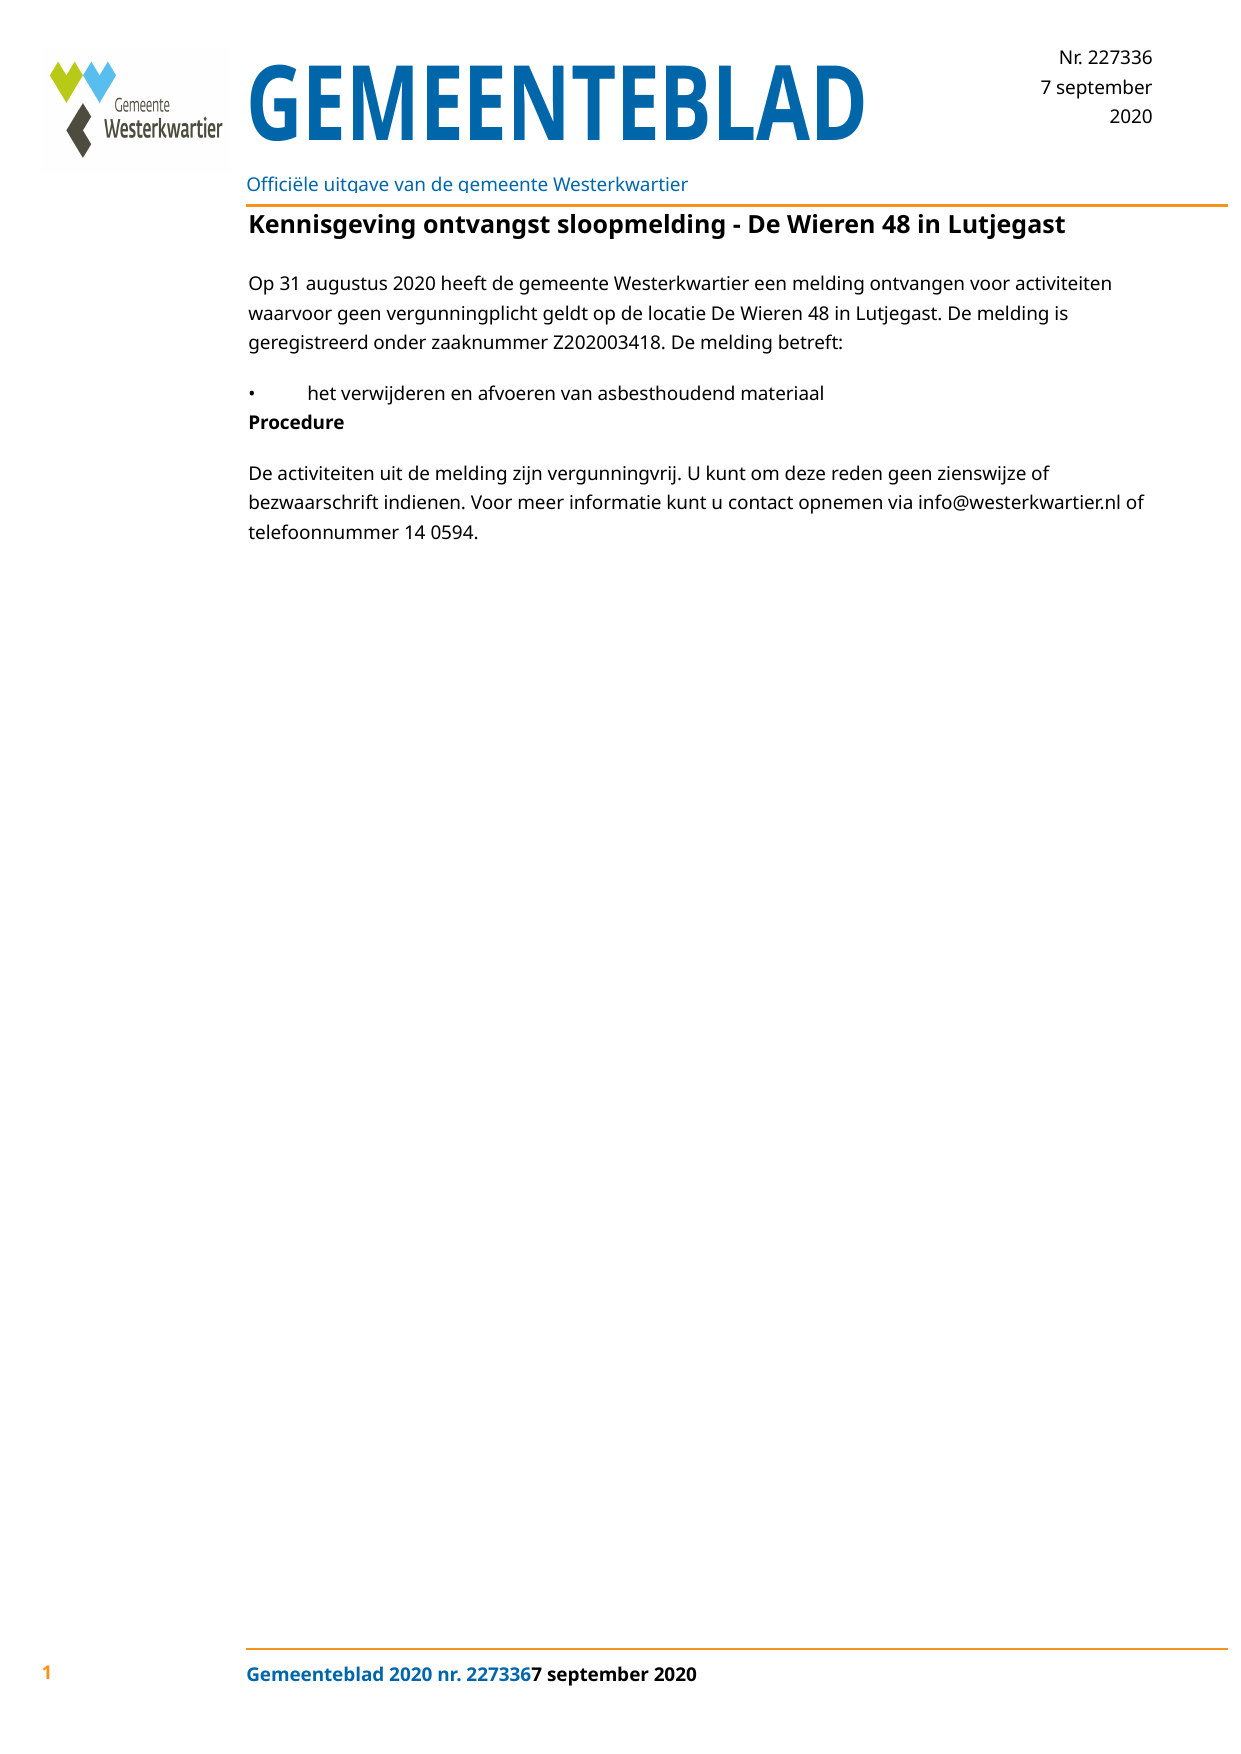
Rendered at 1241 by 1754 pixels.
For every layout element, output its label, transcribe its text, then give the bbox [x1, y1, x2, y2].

picture [41, 47, 231, 172]
text Op 31 augustus 2020 heeft de gemeente Westerkwartier een melding ontvangen voor activiteiten waarvoor geen vergunningplicht geldt op de locatie De Wieren 48 in Lutjegast. De melding is geregistreerd onder zaaknummer Z202003418. De melding betreft: [248, 270, 1152, 355]
list het verwijderen en afvoeren van asbesthoudend materiaal [248, 380, 1152, 406]
text Procedure [248, 409, 1152, 435]
text De activiteiten uit de melding zijn vergunningvrij. U kunt om deze reden geen zienswijze of bezwaarschrift indienen. Voor meer informatie kunt u contact opnemen via info@westerkwartier.nl of telefoonnummer 14 0594. [248, 460, 1152, 545]
text Kennisgeving ontvangst sloopmelding - De Wieren 48 in Lutjegast [248, 207, 1152, 241]
